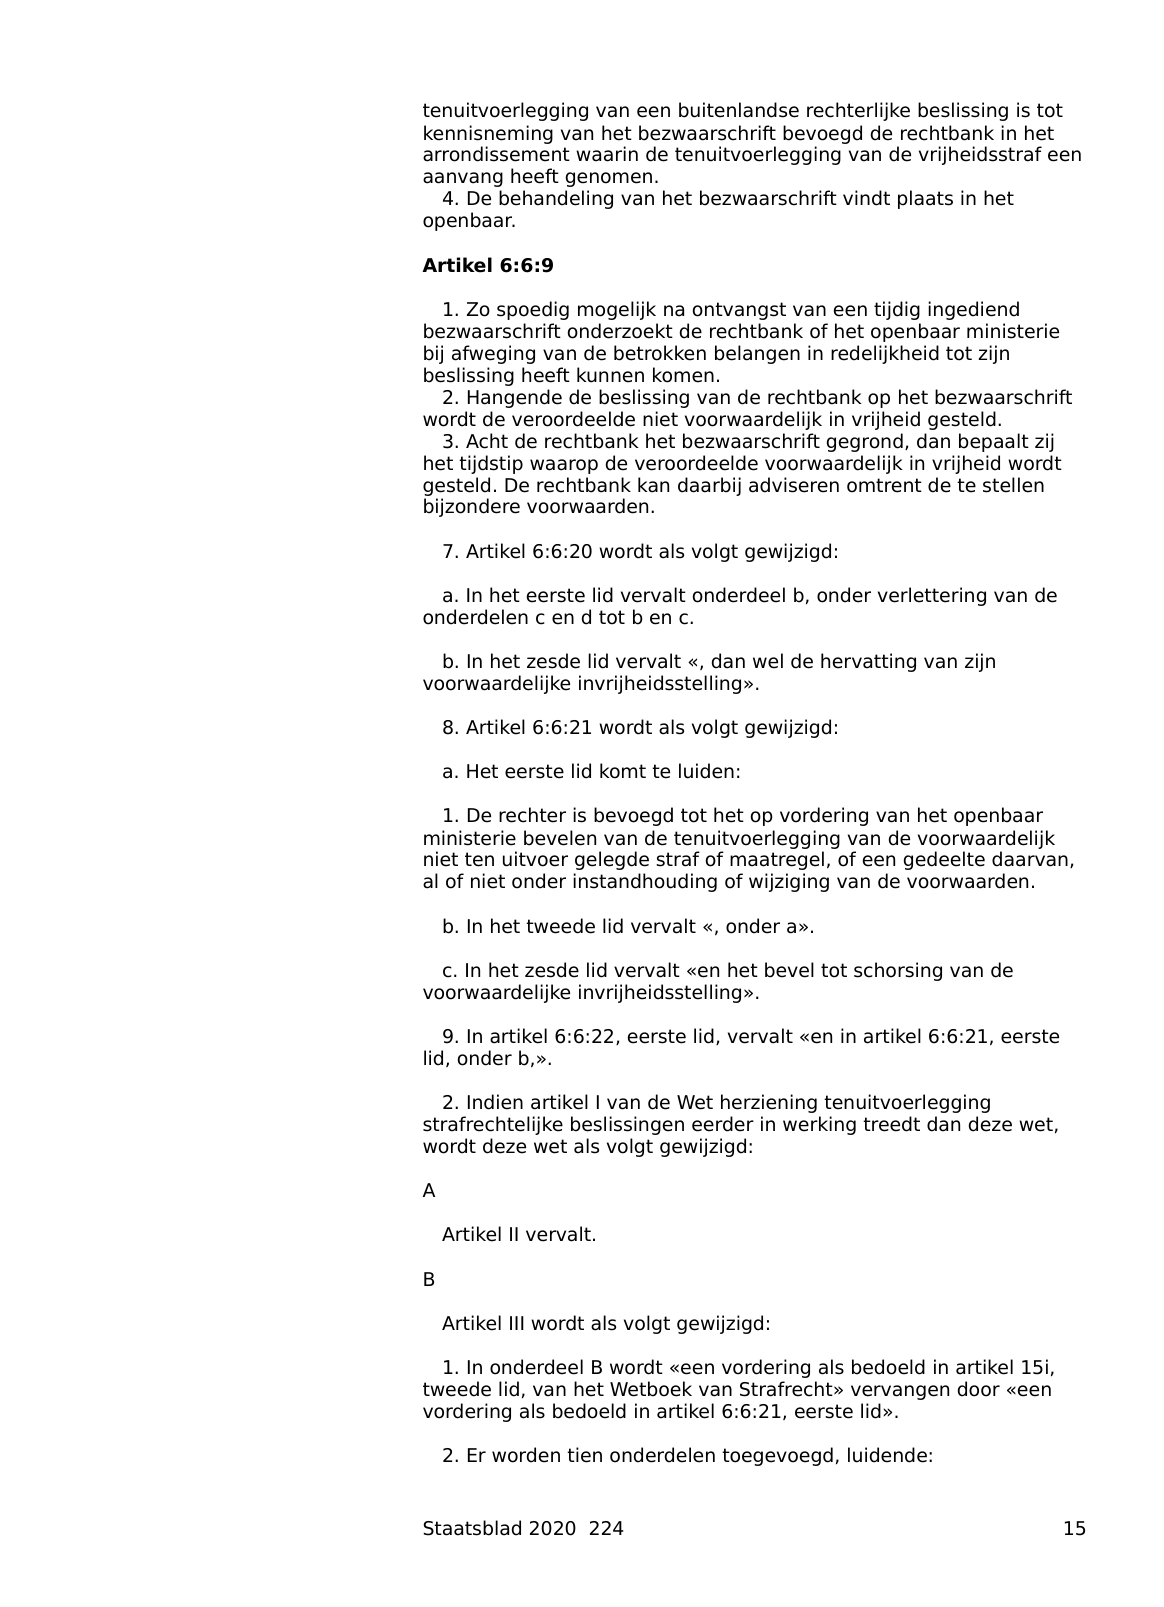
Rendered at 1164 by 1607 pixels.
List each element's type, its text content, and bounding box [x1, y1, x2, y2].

text b. In het zesde lid vervalt «, dan wel de hervatting van zijn voorwaardelijke invrijheidsstelling». [422, 651, 1087, 695]
text 7. Artikel 6:6:20 wordt als volgt gewijzigd: [422, 541, 1087, 563]
text 3. Acht de rechtbank het bezwaarschrift gegrond, dan bepaalt zij het tijdstip waarop de veroordeelde voorwaardelijk in vrijheid wordt gesteld. De rechtbank kan daarbij adviseren omtrent de te stellen bijzondere voorwaarden. [422, 431, 1087, 518]
text Artikel III wordt als volgt gewijzigd: [422, 1313, 1087, 1334]
text 4. De behandeling van het bezwaarschrift vindt plaats in het openbaar. [422, 188, 1087, 232]
text tenuitvoerlegging van een buitenlandse rechterlijke beslissing is tot kennisneming van het bezwaarschrift bevoegd de rechtbank in het arrondissement waarin de tenuitvoerlegging van de vrijheidsstraf een aanvang heeft genomen. [422, 100, 1087, 188]
text 2. Indien artikel I van de Wet herziening tenuitvoerlegging strafrechtelijke beslissingen eerder in werking treedt dan deze wet, wordt deze wet als volgt gewijzigd: [422, 1092, 1087, 1158]
text 9. In artikel 6:6:22, eerste lid, vervalt «en in artikel 6:6:21, eerste lid, onder b,». [422, 1026, 1087, 1070]
text 8. Artikel 6:6:21 wordt als volgt gewijzigd: [422, 717, 1087, 739]
text b. In het tweede lid vervalt «, onder a». [422, 916, 1087, 937]
text A [422, 1180, 1087, 1202]
subtitle Artikel 6:6:9 [422, 254, 1087, 276]
text B [422, 1268, 1087, 1290]
text 2. Er worden tien onderdelen toegevoegd, luidende: [422, 1445, 1087, 1467]
text c. In het zesde lid vervalt «en het bevel tot schorsing van de voorwaardelijke invrijheidsstelling». [422, 960, 1087, 1004]
text a. Het eerste lid komt te luiden: [422, 761, 1087, 783]
text a. In het eerste lid vervalt onderdeel b, onder verlettering van de onderdelen c en d tot b en c. [422, 585, 1087, 629]
text 1. In onderdeel B wordt «een vordering als bedoeld in artikel 15i, tweede lid, van het Wetboek van Strafrecht» vervangen door «een vordering als bedoeld in artikel 6:6:21, eerste lid». [422, 1357, 1087, 1423]
text Artikel II vervalt. [422, 1224, 1087, 1246]
text 2. Hangende de beslissing van de rechtbank op het bezwaarschrift wordt de veroordeelde niet voorwaardelijk in vrijheid gesteld. [422, 387, 1087, 431]
text 1. De rechter is bevoegd tot het op vordering van het openbaar ministerie bevelen van de tenuitvoerlegging van de voorwaardelijk niet ten uitvoer gelegde straf of maatregel, of een gedeelte daarvan, al of niet onder instandhouding of wijziging van de voorwaarden. [422, 805, 1087, 893]
text 1. Zo spoedig mogelijk na ontvangst van een tijdig ingediend bezwaarschrift onderzoekt de rechtbank of het openbaar ministerie bij afweging van de betrokken belangen in redelijkheid tot zijn beslissing heeft kunnen komen. [422, 299, 1087, 387]
